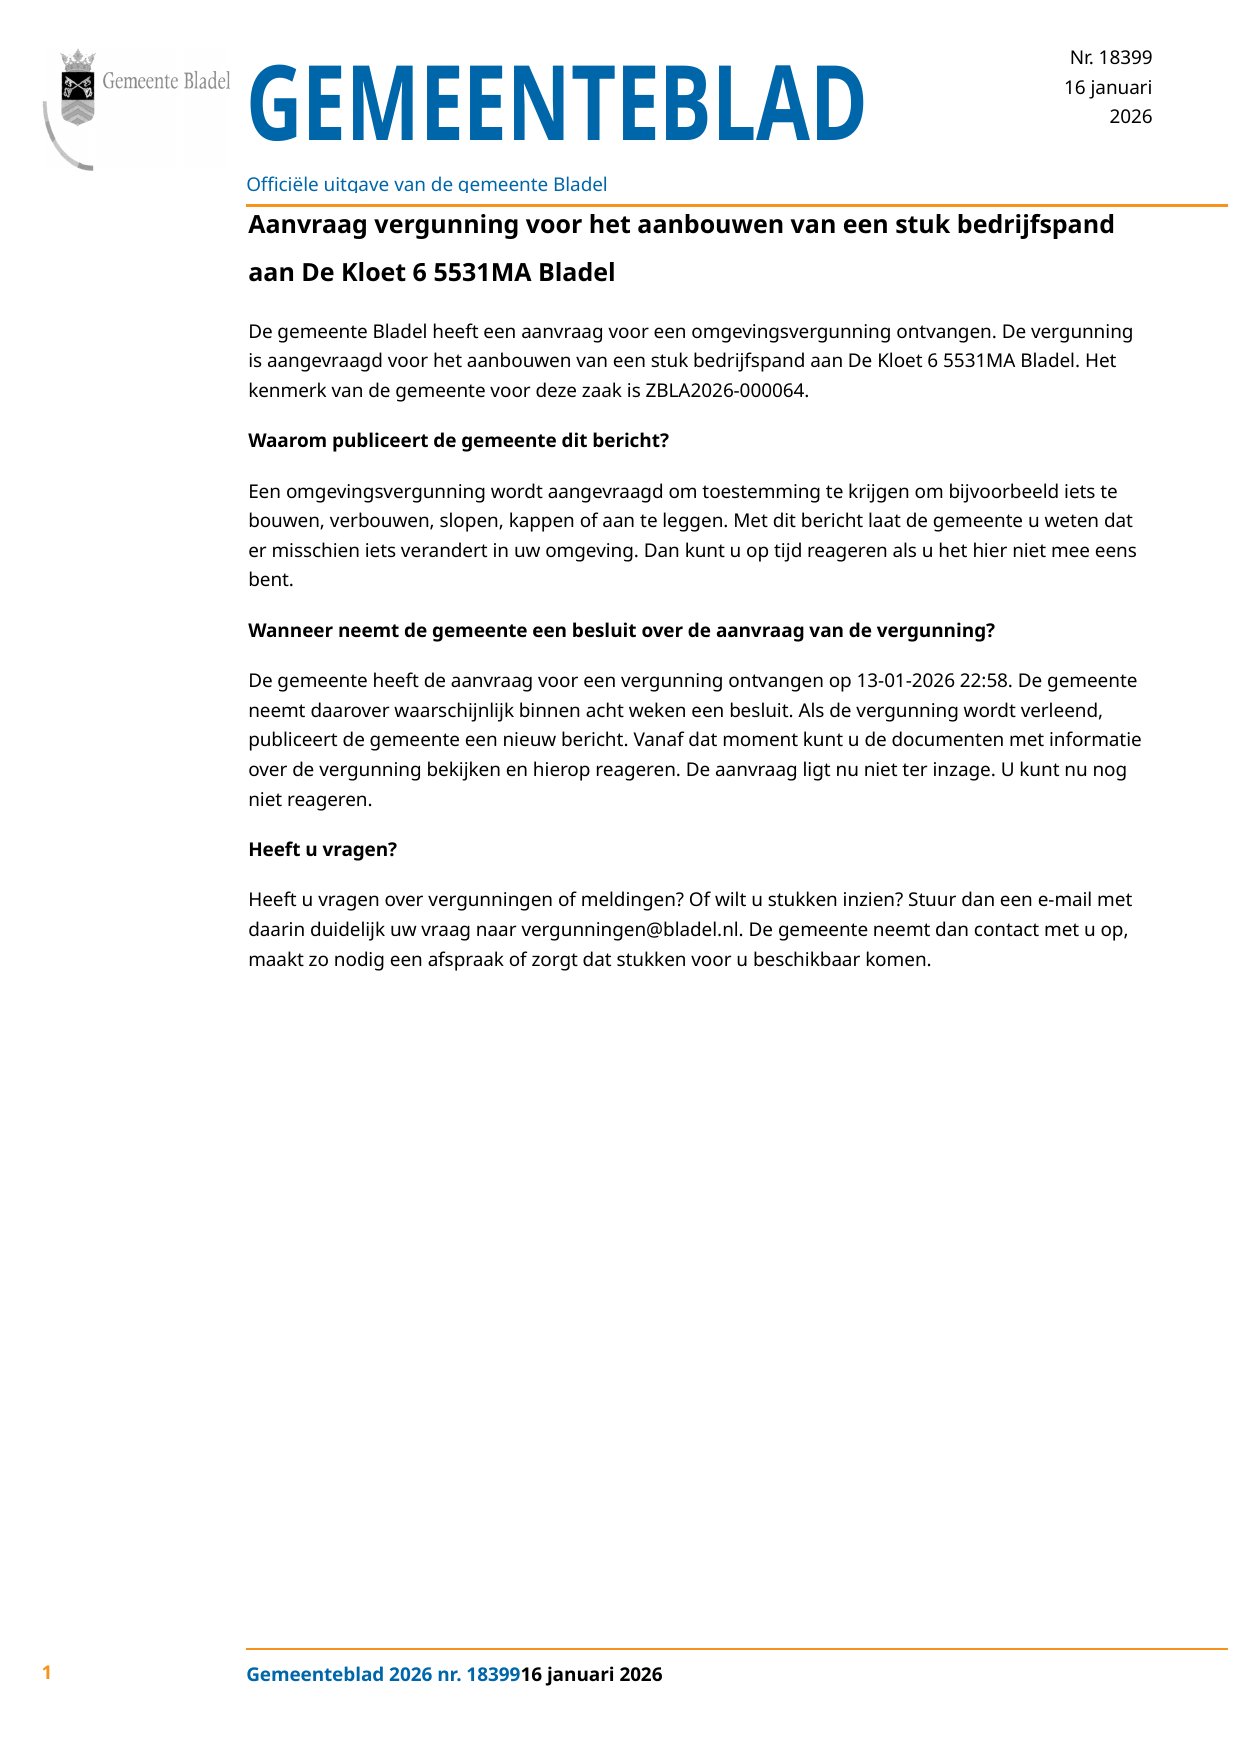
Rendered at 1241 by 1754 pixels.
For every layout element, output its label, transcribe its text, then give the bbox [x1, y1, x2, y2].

text Heeft u vragen? [248, 836, 1152, 862]
text Aanvraag vergunning voor het aanbouwen van een stuk bedrijfspand aan De Kloet 6 5531MA Bladel [248, 207, 1152, 288]
text De gemeente Bladel heeft een aanvraag voor een omgevingsvergunning ontvangen. De vergunning is aangevraagd voor het aanbouwen van een stuk bedrijfspand aan De Kloet 6 5531MA Bladel. Het kenmerk van de gemeente voor deze zaak is ZBLA2026-000064. [248, 318, 1152, 403]
picture [41, 47, 231, 172]
text De gemeente heeft de aanvraag voor een vergunning ontvangen op 13-01-2026 22:58. De gemeente neemt daarover waarschijnlijk binnen acht weken een besluit. Als de vergunning wordt verleend, publiceert de gemeente een nieuw bericht. Vanaf dat moment kunt u de documenten met informatie over de vergunning bekijken en hierop reageren. De aanvraag ligt nu niet ter inzage. U kunt nu nog niet reageren. [248, 667, 1152, 812]
text Waarom publiceert de gemeente dit bericht? [248, 427, 1152, 453]
text Heeft u vragen over vergunningen of meldingen? Of wilt u stukken inzien? Stuur dan een e-mail met daarin duidelijk uw vraag naar vergunningen@bladel.nl. De gemeente neemt dan contact met u op, maakt zo nodig een afspraak of zorgt dat stukken voor u beschikbaar komen. [248, 887, 1152, 972]
text Wanneer neemt de gemeente een besluit over de aanvraag van de vergunning? [248, 617, 1152, 643]
text Een omgevingsvergunning wordt aangevraagd om toestemming te krijgen om bijvoorbeeld iets te bouwen, verbouwen, slopen, kappen of aan te leggen. Met dit bericht laat de gemeente u weten dat er misschien iets verandert in uw omgeving. Dan kunt u op tijd reageren als u het hier niet mee eens bent. [248, 478, 1152, 592]
